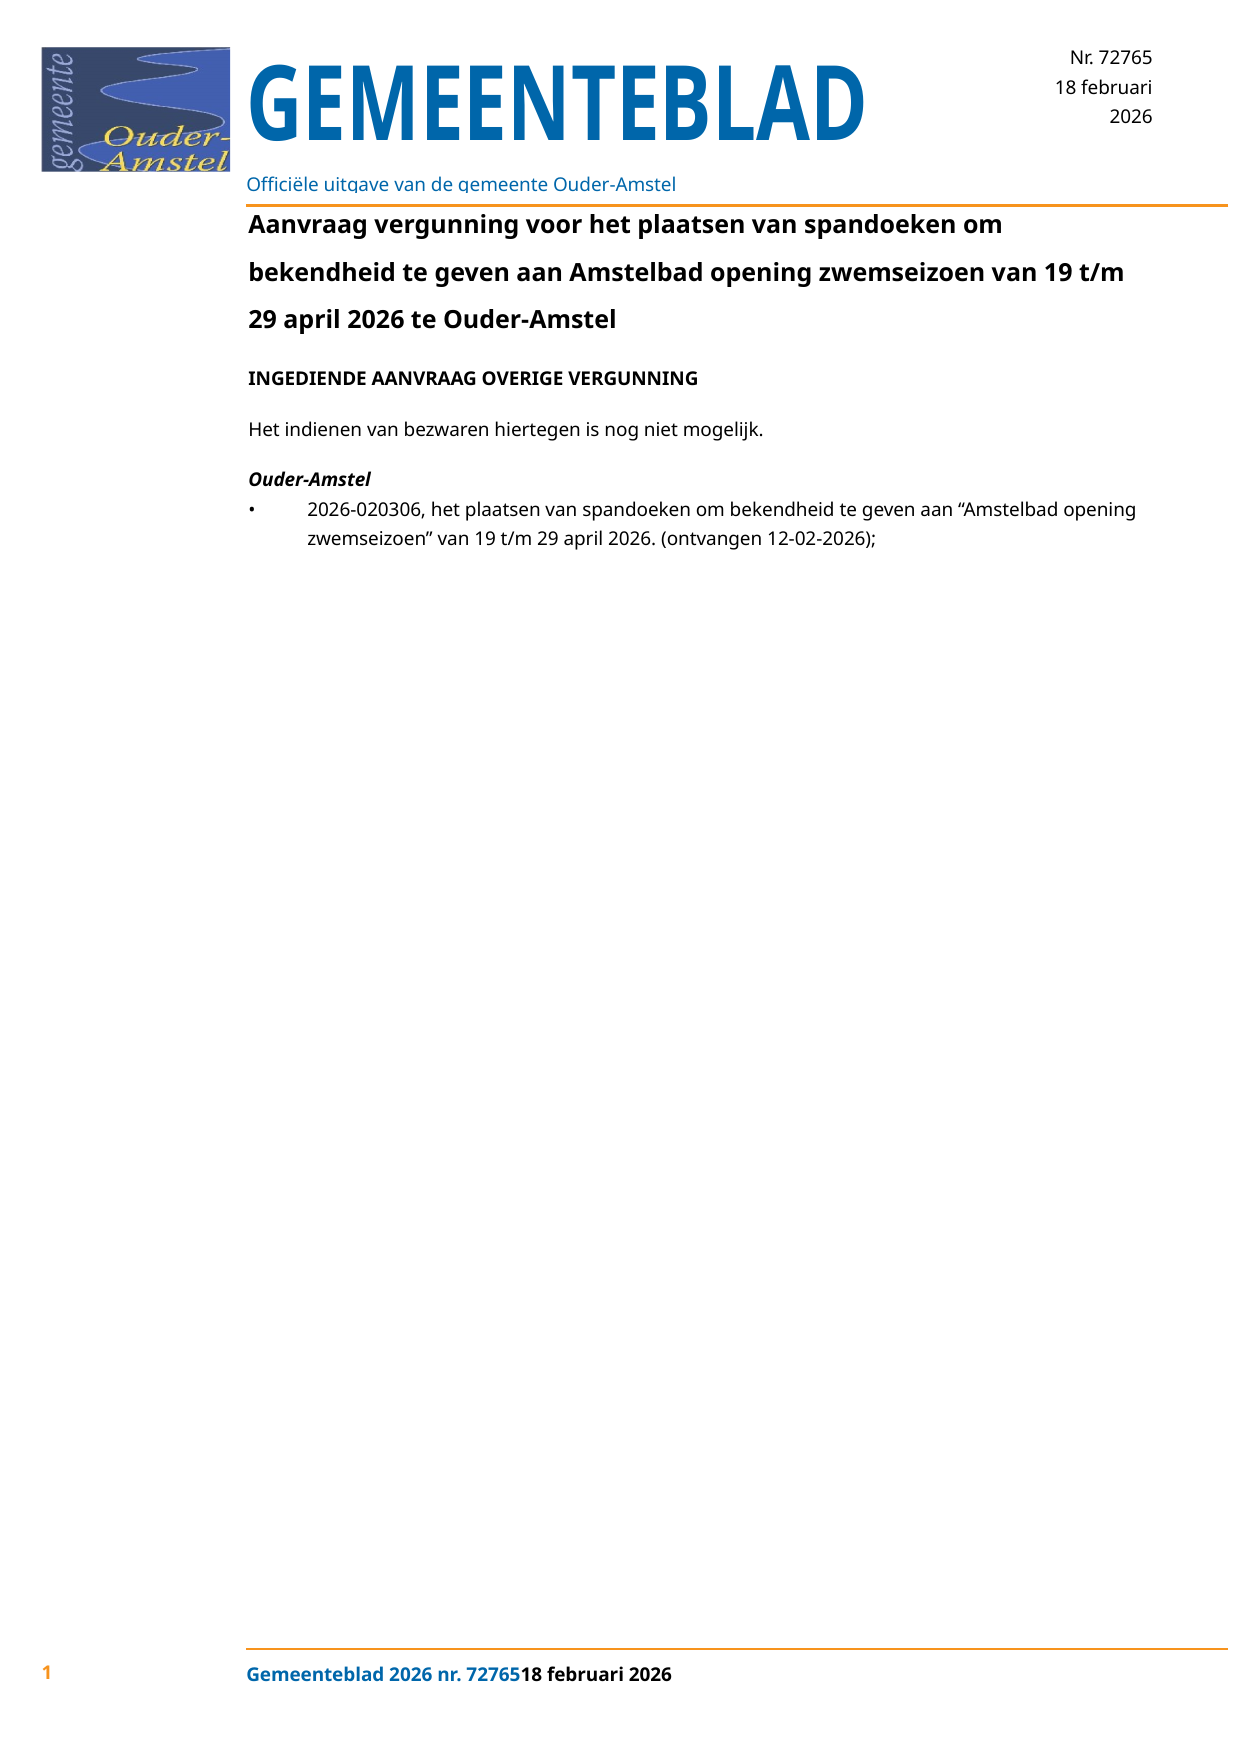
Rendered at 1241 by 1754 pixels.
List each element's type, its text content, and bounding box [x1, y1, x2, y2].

text Het indienen van bezwaren hiertegen is nog niet mogelijk. [248, 416, 1152, 442]
text INGEDIENDE AANVRAAG OVERIGE VERGUNNING [248, 366, 1152, 391]
list 2026-020306, het plaatsen van spandoeken om bekendheid te geven aan “Amstelbad opening zwemseizoen” van 19 t/m 29 april 2026. (ontvangen 12-02-2026); [248, 496, 1152, 551]
text Aanvraag vergunning voor het plaatsen van spandoeken om bekendheid te geven aan Amstelbad opening zwemseizoen van 19 t/m 29 april 2026 te Ouder-Amstel [248, 207, 1152, 336]
picture [41, 47, 231, 172]
text Ouder-Amstel [248, 466, 1152, 492]
